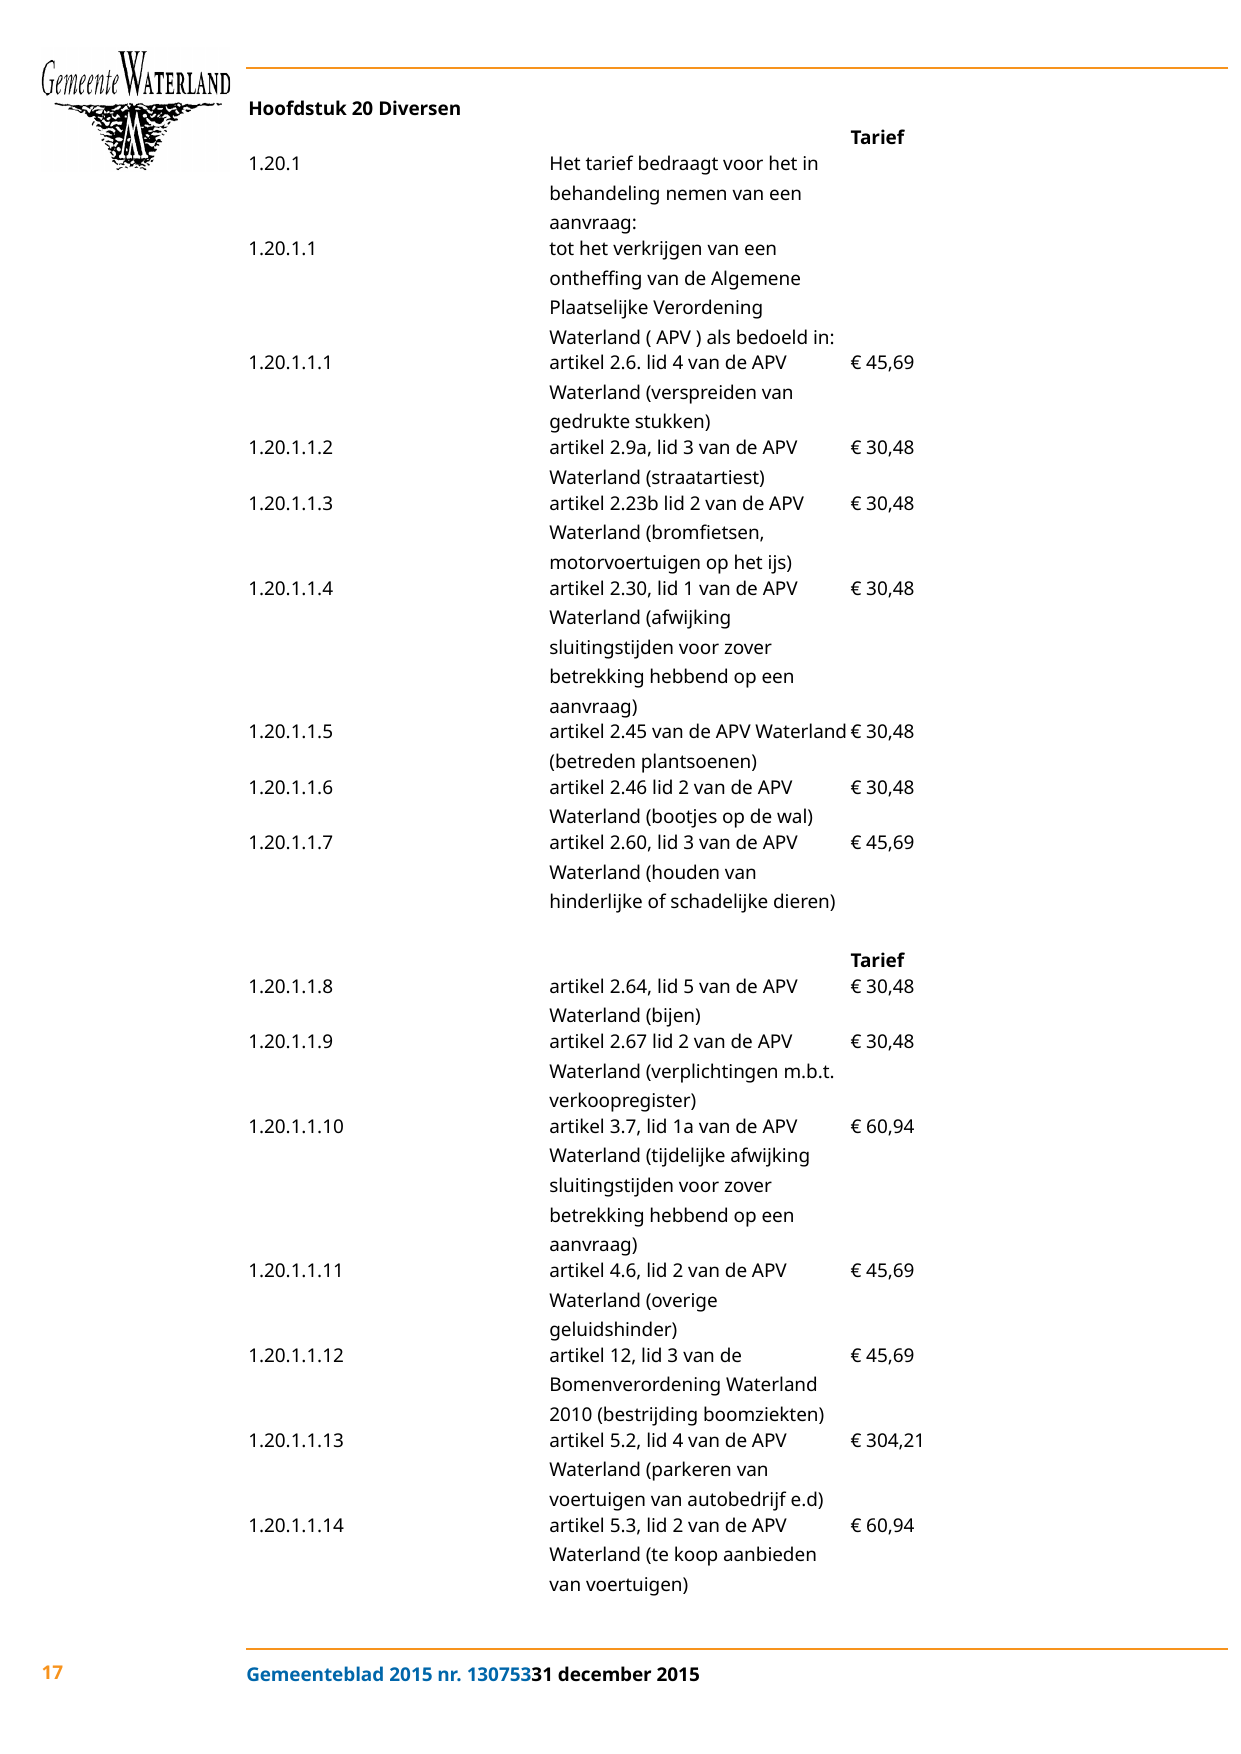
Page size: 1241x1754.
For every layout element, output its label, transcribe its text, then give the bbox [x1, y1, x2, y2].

table_cell artikel 2.9a, lid 3 van de APV Waterland (straatartiest) [549, 435, 850, 490]
table_cell artikel 5.2, lid 4 van de APV Waterland (parkeren van voertuigen van autobedrijf e.d) [549, 1427, 850, 1512]
table_cell 1.20.1.1.2 [248, 435, 549, 490]
table_cell 1.20.1 [248, 150, 549, 235]
table_cell 1.20.1.1.7 [248, 829, 549, 914]
table_cell artikel 2.23b lid 2 van de APV Waterland (bromfietsen, motorvoertuigen op het ijs) [549, 490, 850, 575]
table_cell € 45,69 [850, 350, 1152, 434]
table_cell 1.20.1.1.6 [248, 774, 549, 829]
table_cell € 60,94 [850, 1113, 1152, 1257]
table_cell € 30,48 [850, 490, 1152, 575]
table_cell artikel 2.45 van de APV Waterland (betreden plantsoenen) [549, 719, 850, 774]
table_cell € 30,48 [850, 719, 1152, 774]
table_header [549, 947, 850, 973]
table_cell artikel 3.7, lid 1a van de APV Waterland (tijdelijke afwijking sluitingstijden voor zover betrekking hebbend op een aanvraag) [549, 1113, 850, 1257]
table_cell Het tarief bedraagt voor het in behandeling nemen van een aanvraag: [549, 150, 850, 235]
picture [41, 47, 231, 172]
table_cell artikel 2.67 lid 2 van de APV Waterland (verplichtingen m.b.t. verkoopregister) [549, 1028, 850, 1113]
table_cell artikel 12, lid 3 van de Bomenverordening Waterland 2010 (bestrijding boomziekten) [549, 1342, 850, 1427]
table_cell artikel 5.3, lid 2 van de APV Waterland (te koop aanbieden van voertuigen) [549, 1512, 850, 1597]
table_cell 1.20.1.1.5 [248, 719, 549, 774]
table_cell 1.20.1.1.9 [248, 1028, 549, 1113]
table_cell artikel 2.6. lid 4 van de APV Waterland (verspreiden van gedrukte stukken) [549, 350, 850, 434]
table_cell tot het verkrijgen van een ontheffing van de Algemene Plaatselijke Verordening Waterland ( APV ) als bedoeld in: [549, 235, 850, 349]
table_header [248, 947, 549, 973]
table_cell 1.20.1.1.3 [248, 490, 549, 575]
table_cell € 30,48 [850, 575, 1152, 719]
table_cell € 304,21 [850, 1427, 1152, 1512]
table_cell € 30,48 [850, 435, 1152, 490]
table_cell 1.20.1.1.13 [248, 1427, 549, 1512]
table_cell artikel 2.30, lid 1 van de APV Waterland (afwijking sluitingstijden voor zover betrekking hebbend op een aanvraag) [549, 575, 850, 719]
table_header Tarief [850, 947, 1152, 973]
table_cell artikel 4.6, lid 2 van de APV Waterland (overige geluidshinder) [549, 1257, 850, 1342]
table_cell 1.20.1.1.11 [248, 1257, 549, 1342]
table_cell 1.20.1.1.1 [248, 350, 549, 434]
table_header [549, 125, 850, 150]
table_cell 1.20.1.1.4 [248, 575, 549, 719]
table_header [248, 125, 549, 150]
table_cell 1.20.1.1 [248, 235, 549, 349]
table_cell 1.20.1.1.8 [248, 973, 549, 1028]
table_cell € 30,48 [850, 973, 1152, 1028]
table_cell € 45,69 [850, 1257, 1152, 1342]
table_cell artikel 2.60, lid 3 van de APV Waterland (houden van hinderlijke of schadelijke dieren) [549, 829, 850, 914]
table_cell 1.20.1.1.12 [248, 1342, 549, 1427]
table_cell artikel 2.46 lid 2 van de APV Waterland (bootjes op de wal) [549, 774, 850, 829]
table_header Tarief [850, 125, 1152, 150]
table_cell 1.20.1.1.10 [248, 1113, 549, 1257]
table_cell artikel 2.64, lid 5 van de APV Waterland (bijen) [549, 973, 850, 1028]
table_cell € 30,48 [850, 1028, 1152, 1113]
table_cell € 60,94 [850, 1512, 1152, 1597]
table_cell € 45,69 [850, 829, 1152, 914]
text Hoofdstuk 20 Diversen [248, 95, 1152, 121]
table_cell € 45,69 [850, 1342, 1152, 1427]
table_cell [850, 150, 1152, 235]
table_cell 1.20.1.1.14 [248, 1512, 549, 1597]
table_cell € 30,48 [850, 774, 1152, 829]
